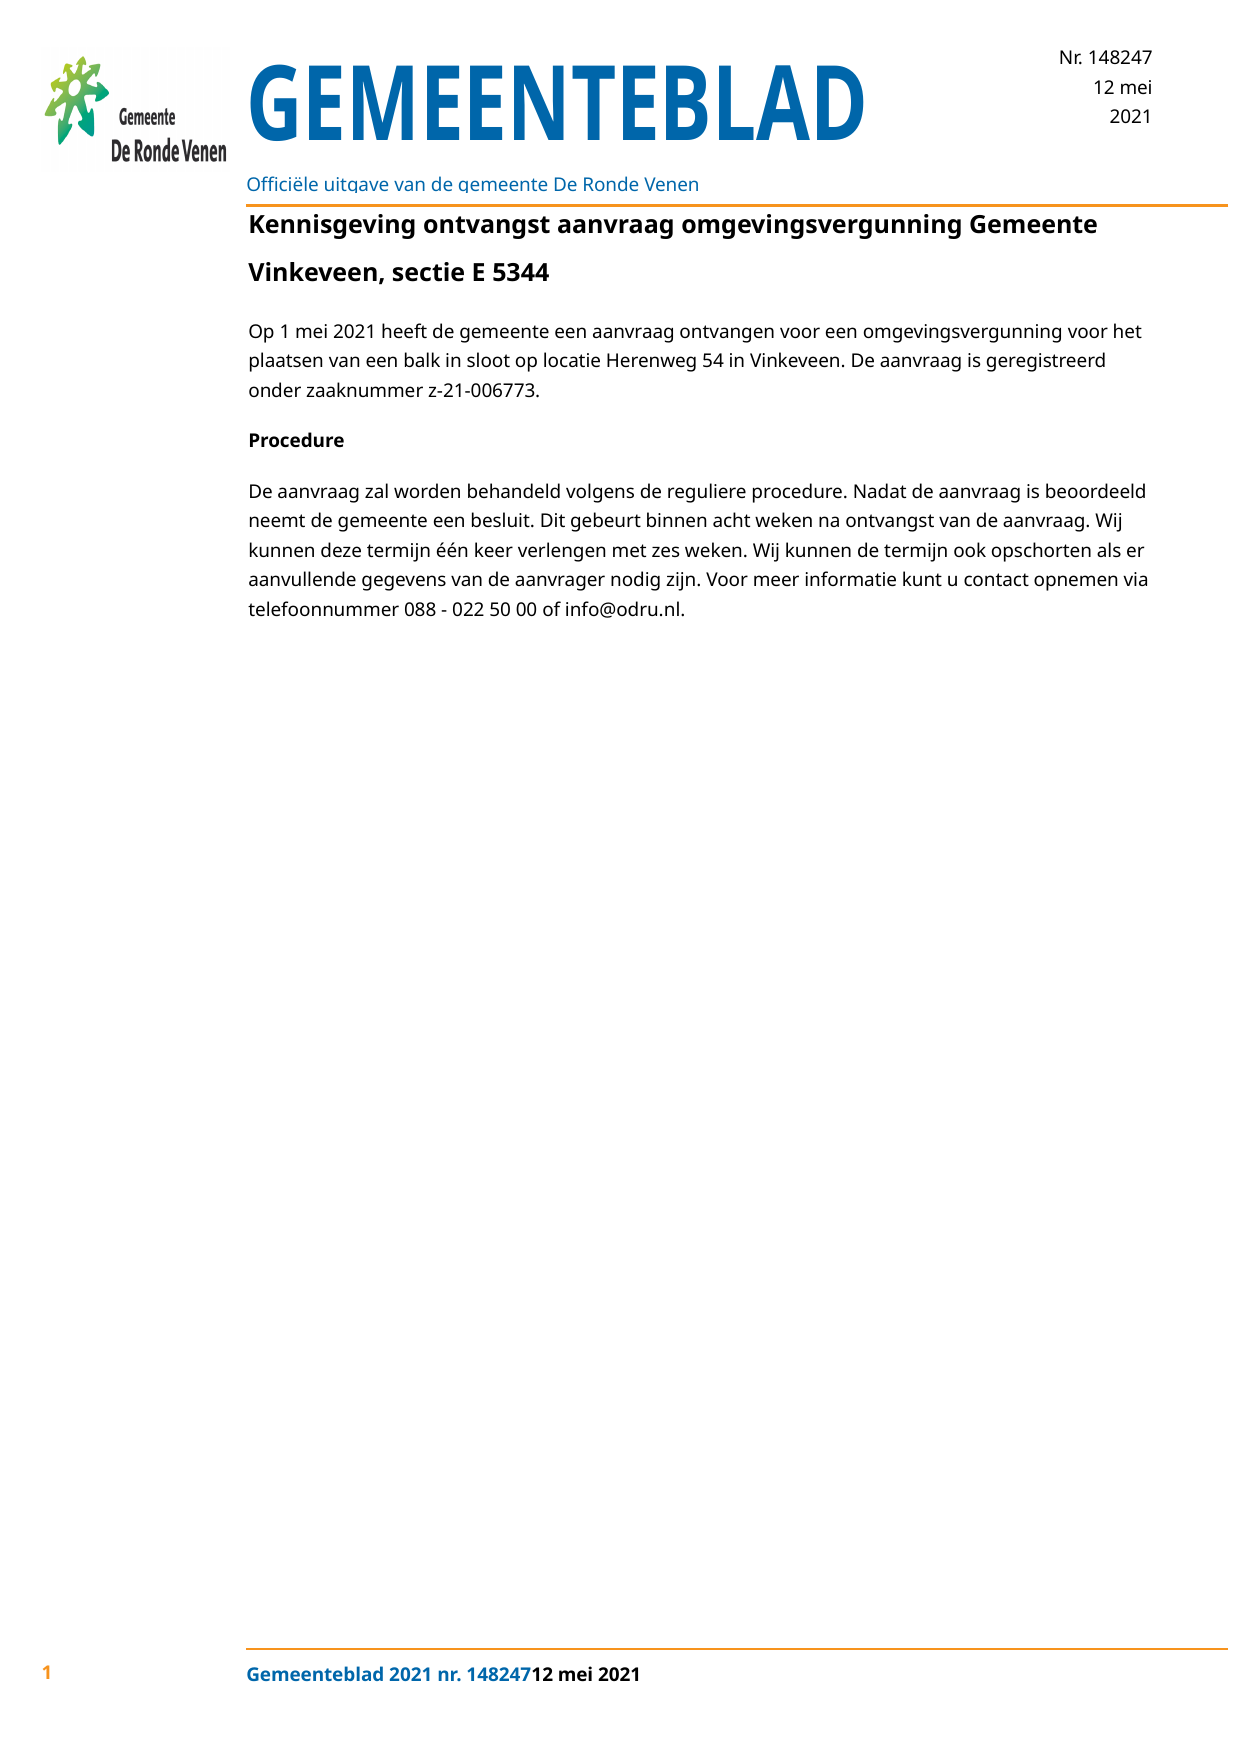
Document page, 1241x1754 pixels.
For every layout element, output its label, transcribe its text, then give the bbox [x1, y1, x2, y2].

text Op 1 mei 2021 heeft de gemeente een aanvraag ontvangen voor een omgevingsvergunning voor het plaatsen van een balk in sloot op locatie Herenweg 54 in Vinkeveen. De aanvraag is geregistreerd onder zaaknummer z-21-006773. [248, 318, 1152, 403]
text Kennisgeving ontvangst aanvraag omgevingsvergunning Gemeente Vinkeveen, sectie E 5344 [248, 207, 1152, 288]
text Procedure [248, 427, 1152, 453]
text De aanvraag zal worden behandeld volgens de reguliere procedure. Nadat de aanvraag is beoordeeld neemt de gemeente een besluit. Dit gebeurt binnen acht weken na ontvangst van de aanvraag. Wij kunnen deze termijn één keer verlengen met zes weken. Wij kunnen de termijn ook opschorten als er aanvullende gegevens van de aanvrager nodig zijn. Voor meer informatie kunt u contact opnemen via telefoonnummer 088 - 022 50 00 of info@odru.nl. [248, 478, 1152, 622]
picture [41, 47, 231, 172]
